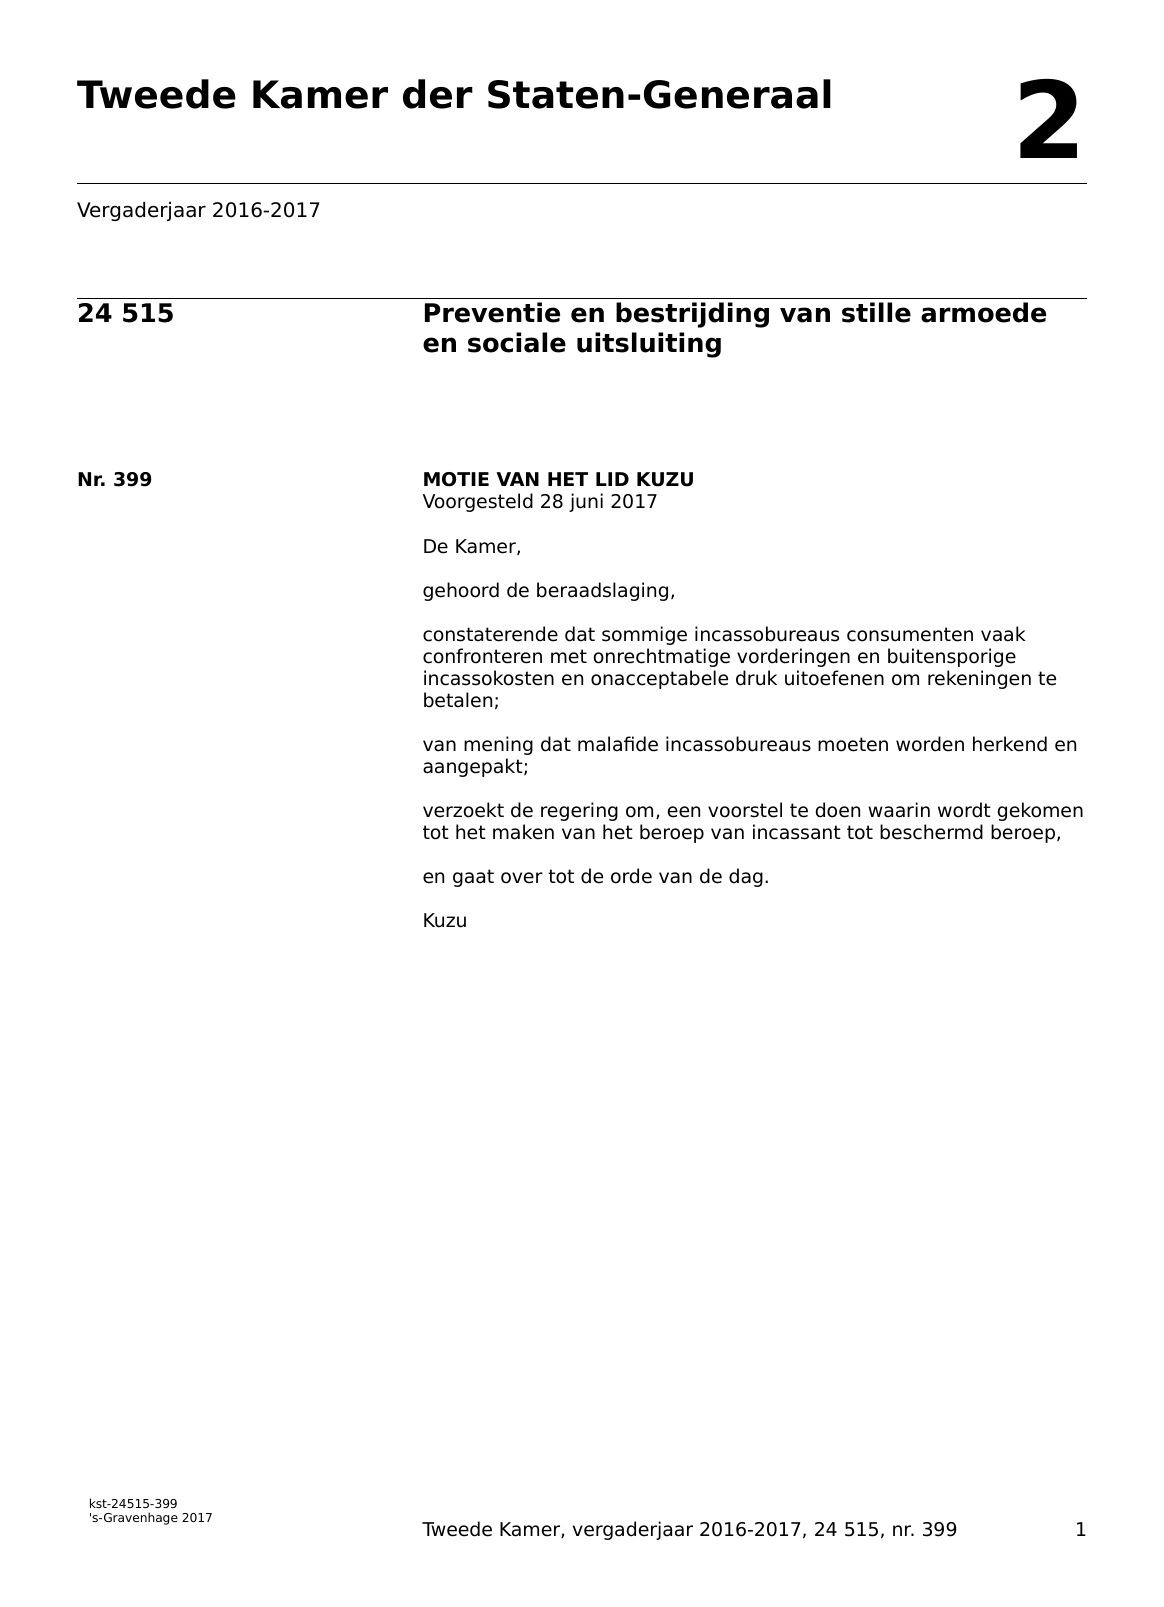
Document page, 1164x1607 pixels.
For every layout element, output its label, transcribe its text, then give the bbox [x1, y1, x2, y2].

table_header Tweede Kamer der Staten-Generaal [77, 59, 886, 183]
text van mening dat malafide incassobureaus moeten worden herkend en aangepakt; [422, 734, 1087, 778]
text 's-Gravenhage 2017 [88, 1511, 323, 1525]
text Voorgesteld 28 juni 2017 [422, 491, 1087, 513]
table_header 2 [886, 59, 1087, 183]
table_cell Vergaderjaar 2016-2017 [77, 184, 1087, 298]
text Kuzu [422, 910, 1087, 932]
text De Kamer, [422, 536, 1087, 557]
text gehoord de beraadslaging, [422, 580, 1087, 602]
text kst-24515-399 [88, 1497, 323, 1511]
text constaterende dat sommige incassobureaus consumenten vaak confronteren met onrechtmatige vorderingen en buitensporige incassokosten en onacceptabele druk uitoefenen om rekeningen te betalen; [422, 624, 1087, 712]
text en gaat over tot de orde van de dag. [422, 866, 1087, 888]
subtitle 24 515 Preventie en bestrijding van stille armoede en sociale uitsluiting [77, 299, 1087, 358]
text verzoekt de regering om, een voorstel te doen waarin wordt gekomen tot het maken van het beroep van incassant tot beschermd beroep, [422, 800, 1087, 844]
subtitle Nr. 399 MOTIE VAN HET LID KUZU [77, 469, 1087, 491]
